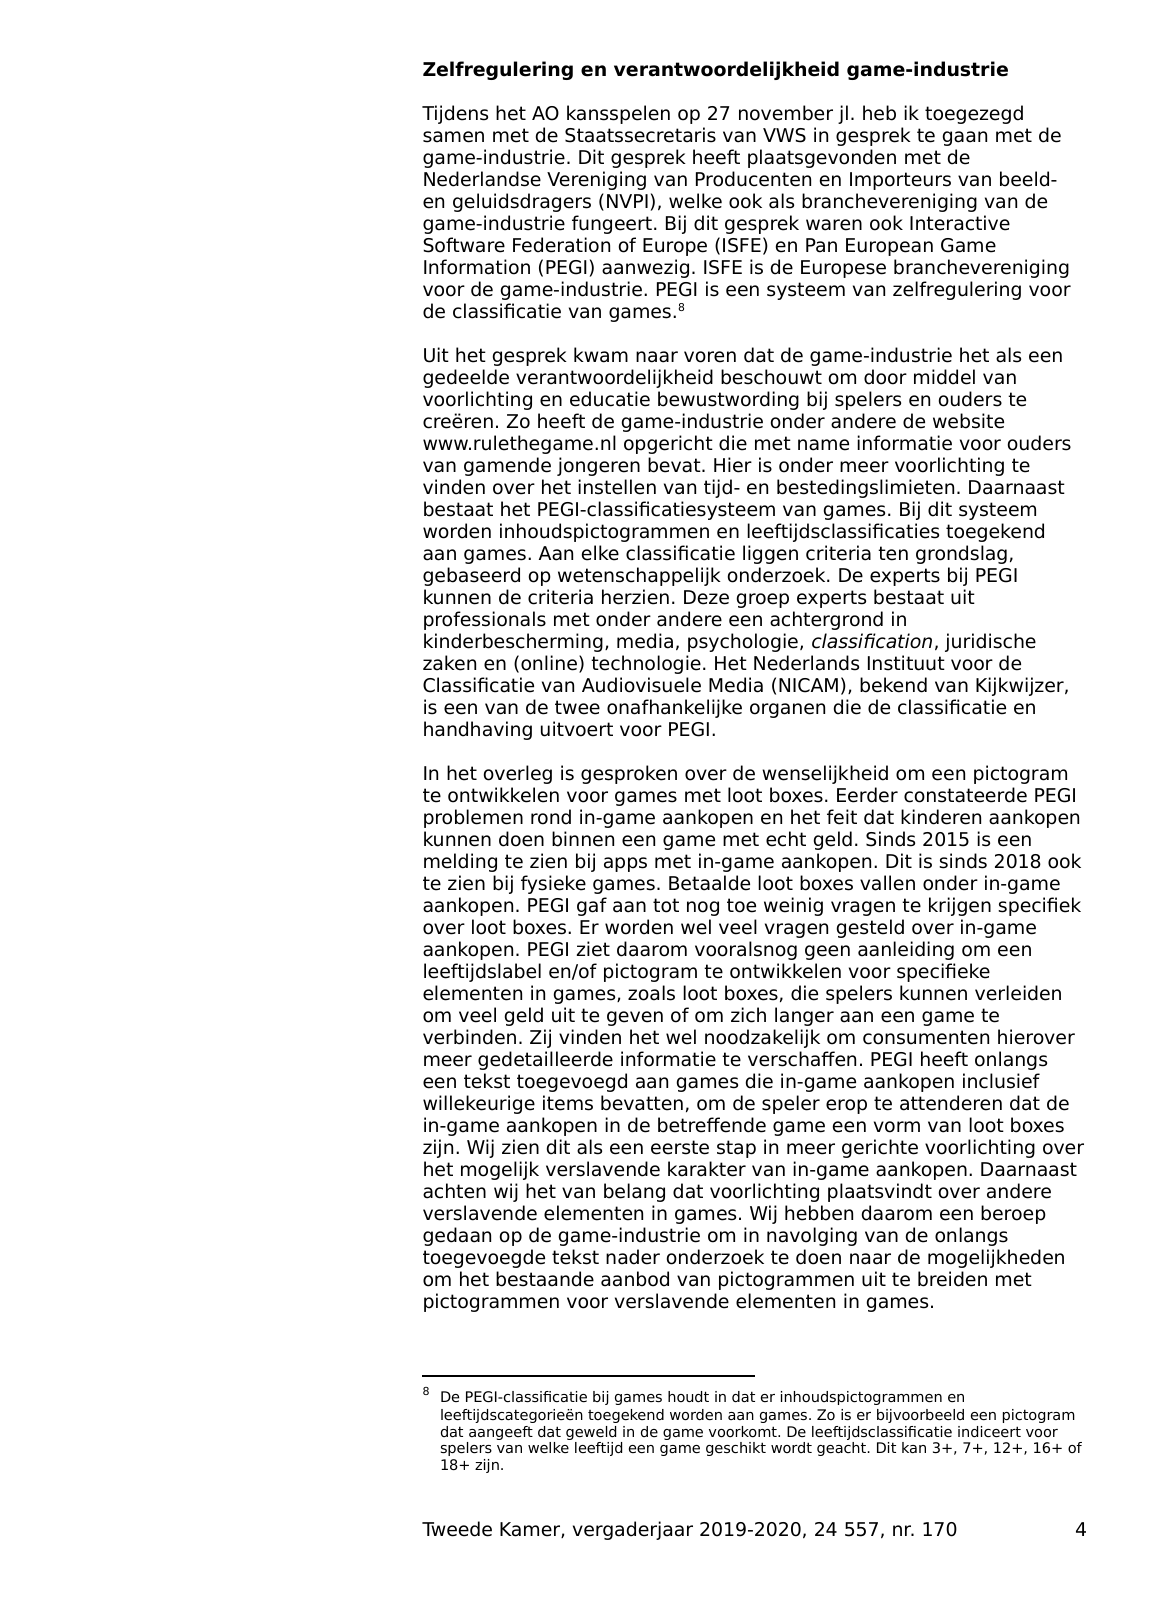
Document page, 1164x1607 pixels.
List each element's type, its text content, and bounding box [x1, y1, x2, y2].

text De PEGI-classificatie bij games houdt in dat er inhoudspictogrammen en leeftijdscategorieën toegekend worden aan games. Zo is er bijvoorbeeld een pictogram dat aangeeft dat geweld in de game voorkomt. De leeftijdsclassificatie indiceert voor spelers van welke leeftijd een game geschikt wordt geacht. Dit kan 3+, 7+, 12+, 16+ of 18+ zijn. [422, 1385, 1087, 1474]
text Uit het gesprek kwam naar voren dat de game-industrie het als een gedeelde verantwoordelijkheid beschouwt om door middel van voorlichting en educatie bewustwording bij spelers en ouders te creëren. Zo heeft de game-industrie onder andere de website www.rulethegame.nl opgericht die met name informatie voor ouders van gamende jongeren bevat. Hier is onder meer voorlichting te vinden over het instellen van tijd- en bestedingslimieten. Daarnaast bestaat het PEGI-classificatiesysteem van games. Bij dit systeem worden inhoudspictogrammen en leeftijdsclassificaties toegekend aan games. Aan elke classificatie liggen criteria ten grondslag, gebaseerd op wetenschappelijk onderzoek. De experts bij PEGI kunnen de criteria herzien. Deze groep experts bestaat uit professionals met onder andere een achtergrond in kinderbescherming, media, psychologie, classification, juridische zaken en (online) technologie. Het Nederlands Instituut voor de Classificatie van Audiovisuele Media (NICAM), bekend van Kijkwijzer, is een van de twee onafhankelijke organen die de classificatie en handhaving uitvoert voor PEGI. [422, 345, 1087, 741]
subtitle Zelfregulering en verantwoordelijkheid game-industrie [422, 59, 1087, 81]
text In het overleg is gesproken over de wenselijkheid om een pictogram te ontwikkelen voor games met loot boxes. Eerder constateerde PEGI problemen rond in-game aankopen en het feit dat kinderen aankopen kunnen doen binnen een game met echt geld. Sinds 2015 is een melding te zien bij apps met in-game aankopen. Dit is sinds 2018 ook te zien bij fysieke games. Betaalde loot boxes vallen onder in-game aankopen. PEGI gaf aan tot nog toe weinig vragen te krijgen specifiek over loot boxes. Er worden wel veel vragen gesteld over in-game aankopen. PEGI ziet daarom vooralsnog geen aanleiding om een leeftijdslabel en/of pictogram te ontwikkelen voor specifieke elementen in games, zoals loot boxes, die spelers kunnen verleiden om veel geld uit te geven of om zich langer aan een game te verbinden. Zij vinden het wel noodzakelijk om consumenten hierover meer gedetailleerde informatie te verschaffen. PEGI heeft onlangs een tekst toegevoegd aan games die in-game aankopen inclusief willekeurige items bevatten, om de speler erop te attenderen dat de in-game aankopen in de betreffende game een vorm van loot boxes zijn. Wij zien dit als een eerste stap in meer gerichte voorlichting over het mogelijk verslavende karakter van in-game aankopen. Daarnaast achten wij het van belang dat voorlichting plaatsvindt over andere verslavende elementen in games. Wij hebben daarom een beroep gedaan op de game-industrie om in navolging van de onlangs toegevoegde tekst nader onderzoek te doen naar de mogelijkheden om het bestaande aanbod van pictogrammen uit te breiden met pictogrammen voor verslavende elementen in games. [422, 763, 1087, 1312]
text Tijdens het AO kansspelen op 27 november jl. heb ik toegezegd samen met de Staatssecretaris van VWS in gesprek te gaan met de game-industrie. Dit gesprek heeft plaatsgevonden met de Nederlandse Vereniging van Producenten en Importeurs van beeld- en geluidsdragers (NVPI), welke ook als branchevereniging van de game-industrie fungeert. Bij dit gesprek waren ook Interactive Software Federation of Europe (ISFE) en Pan European Game Information (PEGI) aanwezig. ISFE is de Europese branchevereniging voor de game-industrie. PEGI is een systeem van zelfregulering voor de classificatie van games. [422, 103, 1087, 323]
